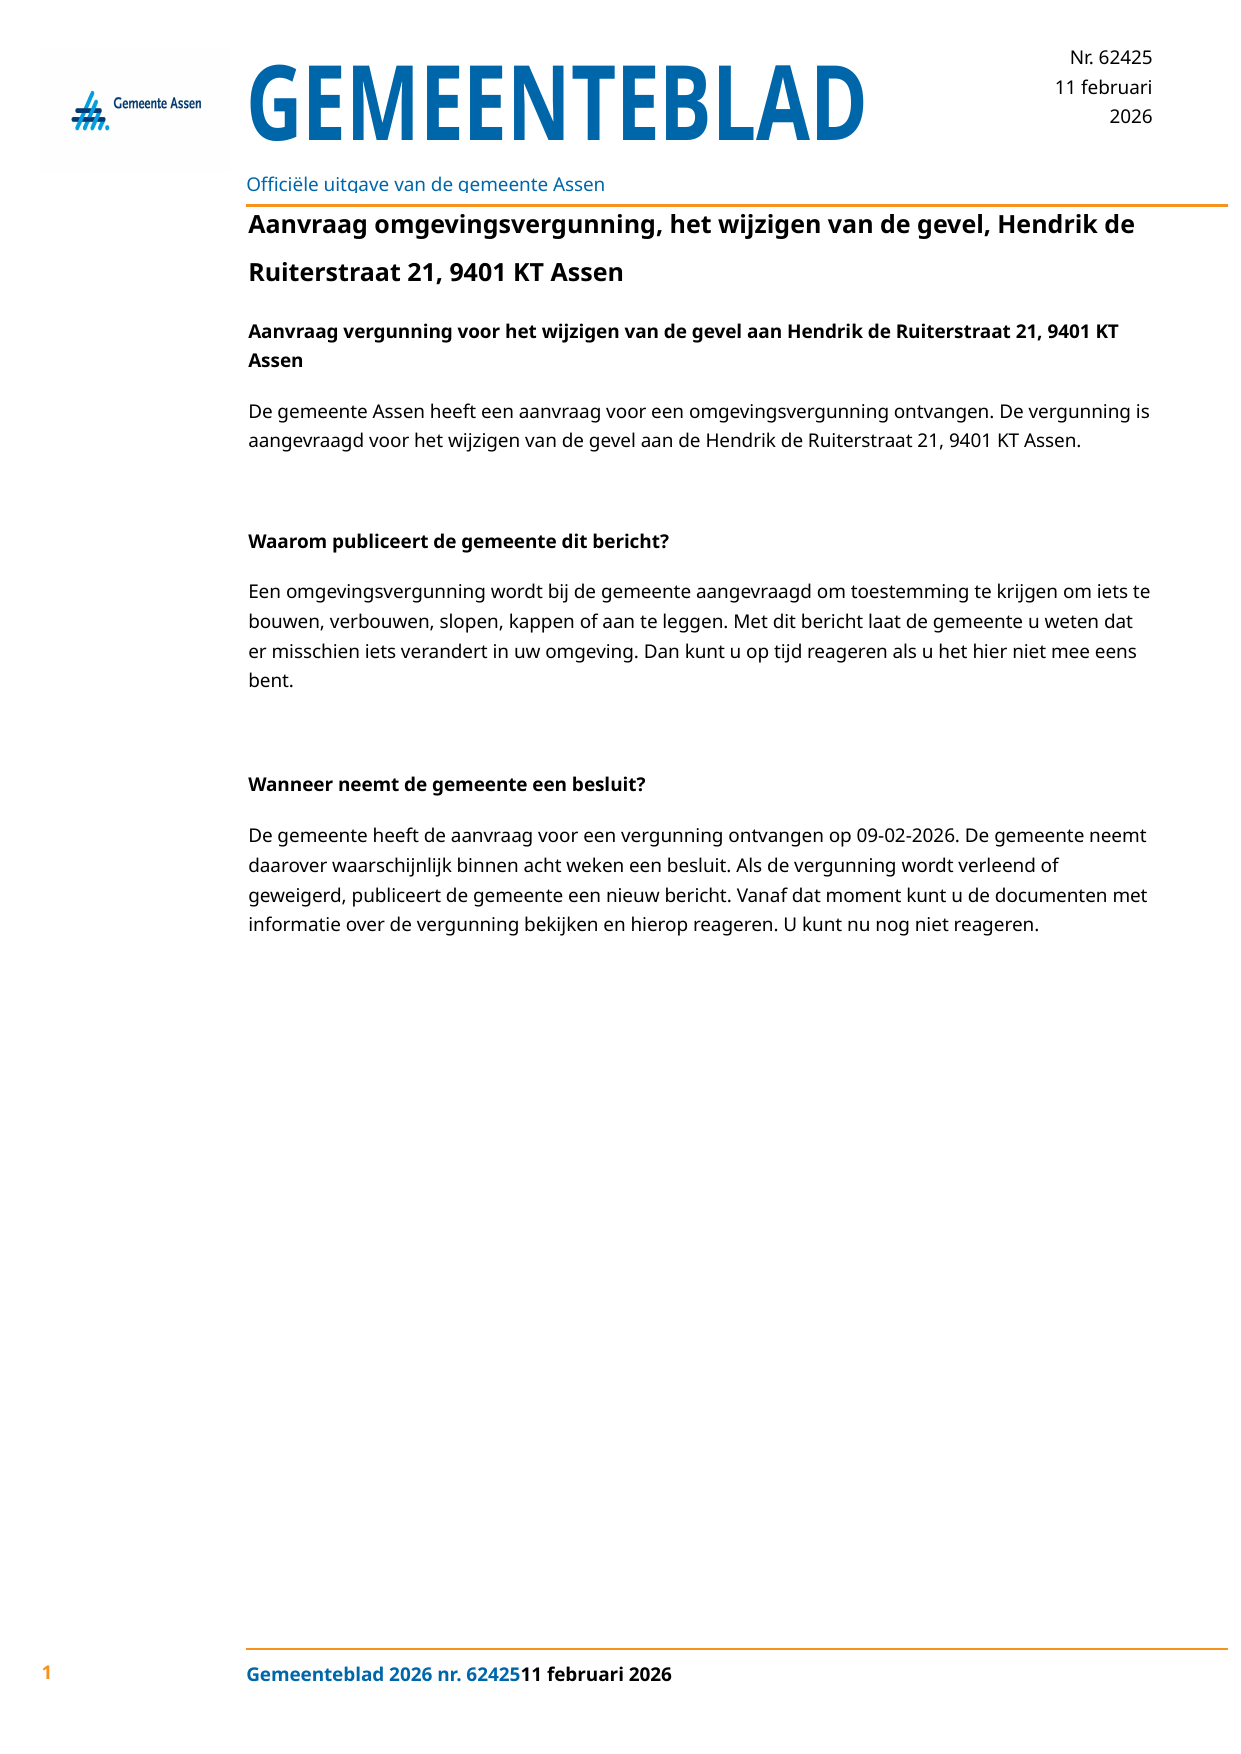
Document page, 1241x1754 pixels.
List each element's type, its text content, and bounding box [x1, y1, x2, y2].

picture [41, 47, 231, 172]
text Een omgevingsvergunning wordt bij de gemeente aangevraagd om toestemming te krijgen om iets te bouwen, verbouwen, slopen, kappen of aan te leggen. Met dit bericht laat de gemeente u weten dat er misschien iets verandert in uw omgeving. Dan kunt u op tijd reageren als u het hier niet mee eens bent. [248, 579, 1152, 693]
text De gemeente Assen heeft een aanvraag voor een omgevingsvergunning ontvangen. De vergunning is aangevraagd voor het wijzigen van de gevel aan de Hendrik de Ruiterstraat 21, 9401 KT Assen. [248, 398, 1152, 453]
text Aanvraag omgevingsvergunning, het wijzigen van de gevel, Hendrik de Ruiterstraat 21, 9401 KT Assen [248, 207, 1152, 288]
text De gemeente heeft de aanvraag voor een vergunning ontvangen op 09-02-2026. De gemeente neemt daarover waarschijnlijk binnen acht weken een besluit. Als de vergunning wordt verleend of geweigerd, publiceert de gemeente een nieuw bericht. Vanaf dat moment kunt u de documenten met informatie over de vergunning bekijken en hierop reageren. U kunt nu nog niet reageren. [248, 823, 1152, 937]
text ﻿Wanneer neemt de gemeente een besluit? [248, 768, 1152, 797]
text Waarom publiceert de gemeente dit bericht? [248, 528, 1152, 554]
text Aanvraag vergunning voor het wijzigen van de gevel aan Hendrik de Ruiterstraat 21, 9401 KT Assen [248, 318, 1152, 373]
